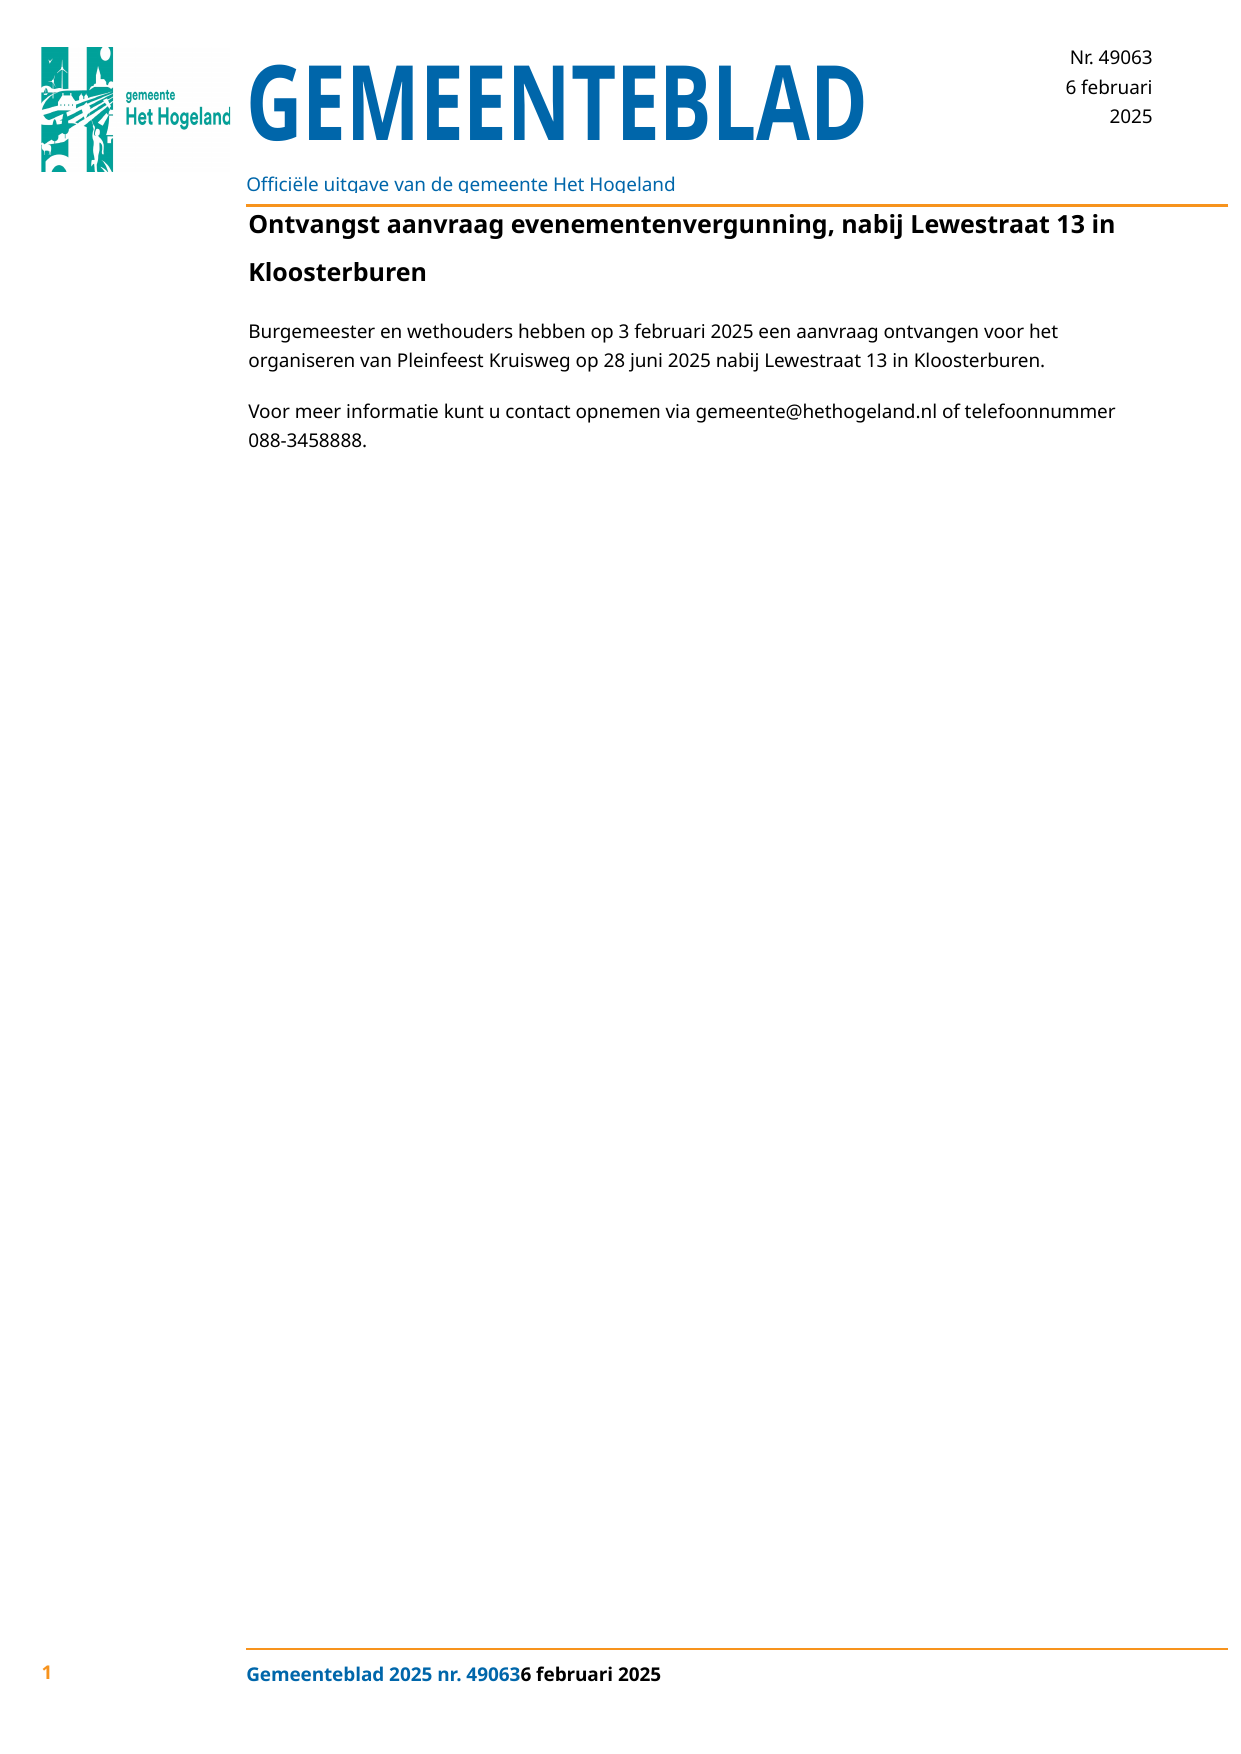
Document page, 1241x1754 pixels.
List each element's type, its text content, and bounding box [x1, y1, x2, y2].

text Ontvangst aanvraag evenementenvergunning, nabij Lewestraat 13 in Kloosterburen [248, 207, 1152, 288]
text Burgemeester en wethouders hebben op 3 februari 2025 een aanvraag ontvangen voor het organiseren van Pleinfeest Kruisweg op 28 juni 2025 nabij Lewestraat 13 in Kloosterburen. [248, 318, 1152, 373]
text Voor meer informatie kunt u contact opnemen via gemeente@hethogeland.nl of telefoonnummer 088-3458888. [248, 398, 1152, 453]
picture [41, 47, 231, 172]
